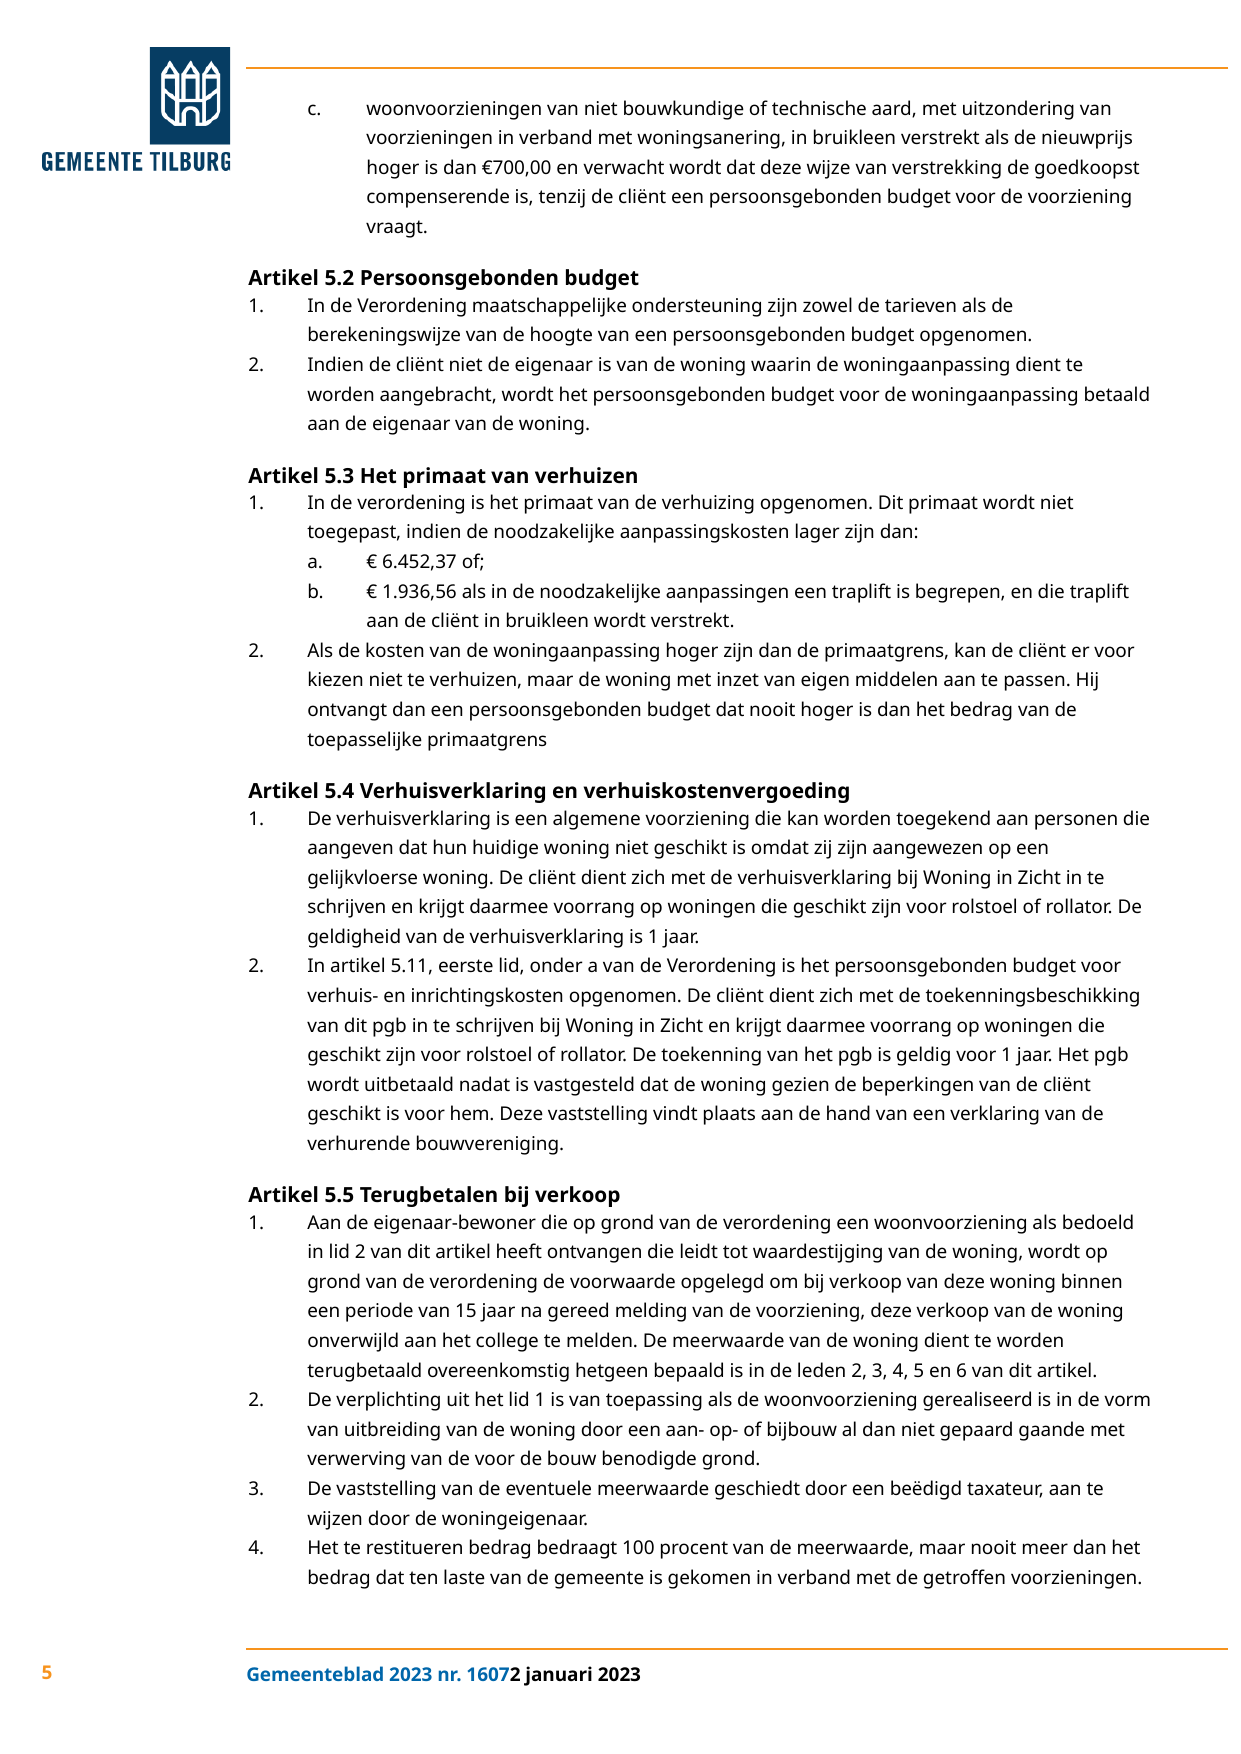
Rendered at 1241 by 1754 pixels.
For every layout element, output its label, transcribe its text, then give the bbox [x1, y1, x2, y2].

list Het te restitueren bedrag bedraagt 100 procent van de meerwaarde, maar nooit meer dan het bedrag dat ten laste van de gemeente is gekomen in verband met de getroffen voorzieningen. [248, 1534, 1152, 1590]
list woonvoorzieningen van niet bouwkundige of technische aard, met uitzondering van voorzieningen in verband met woningsanering, in bruikleen verstrekt als de nieuwprijs hoger is dan €700,00 en verwacht wordt dat deze wijze van verstrekking de goedkoopst compenserende is, tenzij de cliënt een persoonsgebonden budget voor de voorziening vraagt. [307, 95, 1152, 239]
text Artikel 5.4 Verhuisverklaring en verhuiskostenvergoeding [248, 776, 1152, 805]
list Als de kosten van de woningaanpassing hoger zijn dan de primaatgrens, kan de cliënt er voor kiezen niet te verhuizen, maar de woning met inzet van eigen middelen aan te passen. Hij ontvangt dan een persoonsgebonden budget dat nooit hoger is dan het bedrag van de toepasselijke primaatgrens [248, 637, 1152, 752]
picture [41, 47, 231, 172]
list De verplichting uit het lid 1 is van toepassing als de woonvoorziening gerealiseerd is in de vorm van uitbreiding van de woning door een aan- op- of bijbouw al dan niet gepaard gaande met verwerving van de voor de bouw benodigde grond. [248, 1386, 1152, 1471]
list In de Verordening maatschappelijke ondersteuning zijn zowel de tarieven als de berekeningswijze van de hoogte van een persoonsgebonden budget opgenomen. [248, 292, 1152, 347]
text Artikel 5.3 Het primaat van verhuizen [248, 461, 1152, 489]
text Artikel 5.5 Terugbetalen bij verkoop [248, 1181, 1152, 1209]
list € 6.452,37 of; [307, 548, 1152, 574]
list Aan de eigenaar-bewoner die op grond van de verordening een woonvoorziening als bedoeld in lid 2 van dit artikel heeft ontvangen die leidt tot waardestijging van de woning, wordt op grond van de verordening de voorwaarde opgelegd om bij verkoop van deze woning binnen een periode van 15 jaar na gereed melding van de voorziening, deze verkoop van de woning onverwijld aan het college te melden. De meerwaarde van de woning dient te worden terugbetaald overeenkomstig hetgeen bepaald is in de leden 2, 3, 4, 5 en 6 van dit artikel. [248, 1209, 1152, 1383]
text Artikel 5.2 Persoonsgebonden budget [248, 263, 1152, 292]
list Indien de cliënt niet de eigenaar is van de woning waarin de woningaanpassing dient te worden aangebracht, wordt het persoonsgebonden budget voor de woningaanpassing betaald aan de eigenaar van de woning. [248, 351, 1152, 436]
list De vaststelling van de eventuele meerwaarde geschiedt door een beëdigd taxateur, aan te wijzen door de woningeigenaar. [248, 1475, 1152, 1531]
list De verhuisverklaring is een algemene voorziening die kan worden toegekend aan personen die aangeven dat hun huidige woning niet geschikt is omdat zij zijn aangewezen op een gelijkvloerse woning. De cliënt dient zich met de verhuisverklaring bij Woning in Zicht in te schrijven en krijgt daarmee voorrang op woningen die geschikt zijn voor rolstoel of rollator. De geldigheid van de verhuisverklaring is 1 jaar. [248, 805, 1152, 949]
list In artikel 5.11, eerste lid, onder a van de Verordening is het persoonsgebonden budget voor verhuis- en inrichtingskosten opgenomen. De cliënt dient zich met de toekenningsbeschikking van dit pgb in te schrijven bij Woning in Zicht en krijgt daarmee voorrang op woningen die geschikt zijn voor rolstoel of rollator. De toekenning van het pgb is geldig voor 1 jaar. Het pgb wordt uitbetaald nadat is vastgesteld dat de woning gezien de beperkingen van de cliënt geschikt is voor hem. Deze vaststelling vindt plaats aan de hand van een verklaring van de verhurende bouwvereniging. [248, 953, 1152, 1156]
list € 1.936,56 als in de noodzakelijke aanpassingen een traplift is begrepen, en die traplift aan de cliënt in bruikleen wordt verstrekt. [307, 578, 1152, 633]
list In de verordening is het primaat van de verhuizing opgenomen. Dit primaat wordt niet toegepast, indien de noodzakelijke aanpassingskosten lager zijn dan: [248, 489, 1152, 544]
